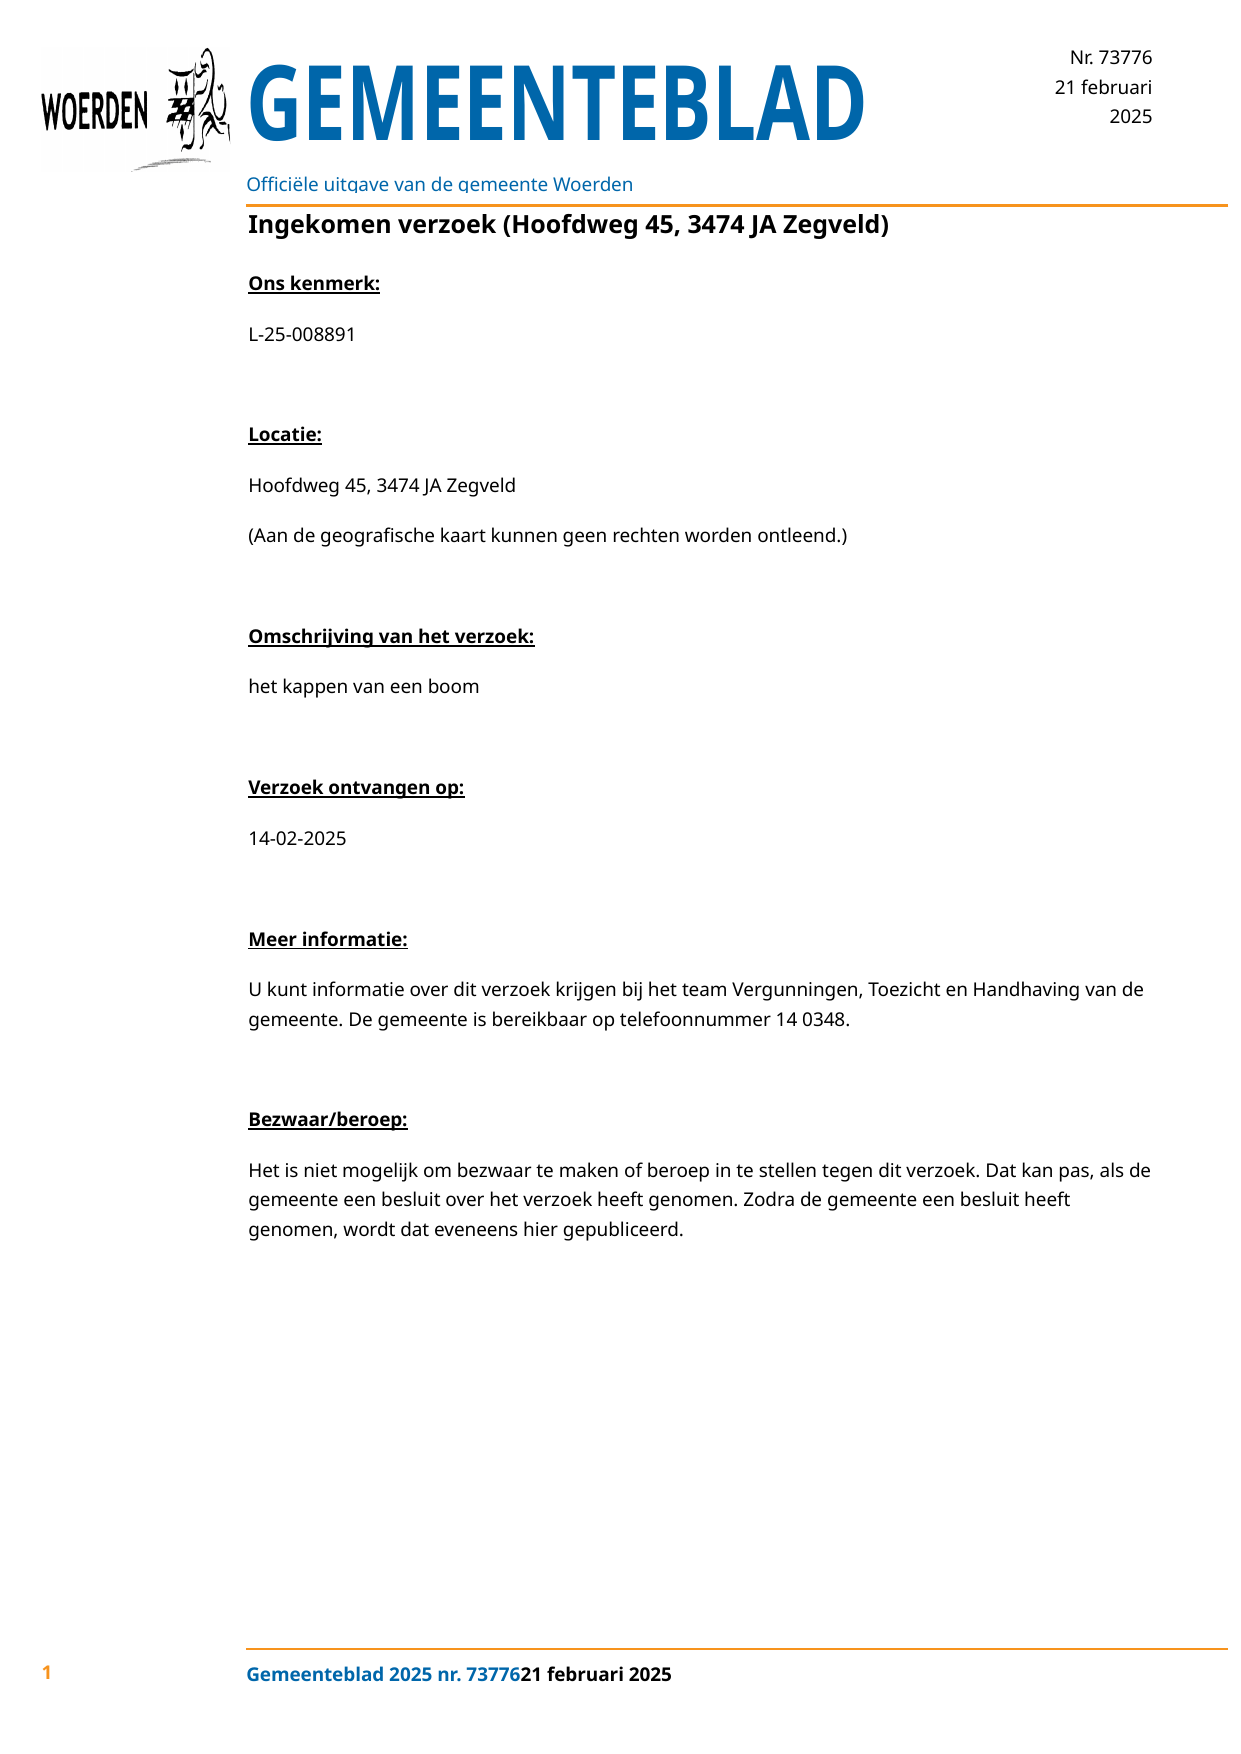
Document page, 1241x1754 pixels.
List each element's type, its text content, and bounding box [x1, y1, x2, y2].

text (Aan de geografische kaart kunnen geen rechten worden ontleend.) [248, 522, 1152, 548]
text het kappen van een boom [248, 674, 1152, 699]
text Meer informatie: [248, 926, 1152, 951]
text Ingekomen verzoek (Hoofdweg 45, 3474 JA Zegveld) [248, 207, 1152, 241]
text 14-02-2025 [248, 825, 1152, 851]
text Locatie: [248, 422, 1152, 447]
text L-25-008891 [248, 321, 1152, 346]
text Omschrijving van het verzoek: [248, 623, 1152, 649]
text Verzoek ontvangen op: [248, 774, 1152, 800]
text Ons kenmerk: [248, 270, 1152, 296]
text Bezwaar/beroep: [248, 1107, 1152, 1132]
picture [41, 47, 231, 172]
text U kunt informatie over dit verzoek krijgen bij het team Vergunningen, Toezicht en Handhaving van de gemeente. De gemeente is bereikbaar op telefoonnummer 14 0348. [248, 976, 1152, 1031]
text Het is niet mogelijk om bezwaar te maken of beroep in te stellen tegen dit verzoek. Dat kan pas, als de gemeente een besluit over het verzoek heeft genomen. Zodra de gemeente een besluit heeft genomen, wordt dat eveneens hier gepubliceerd. [248, 1157, 1152, 1242]
text Hoofdweg 45, 3474 JA Zegveld [248, 472, 1152, 498]
